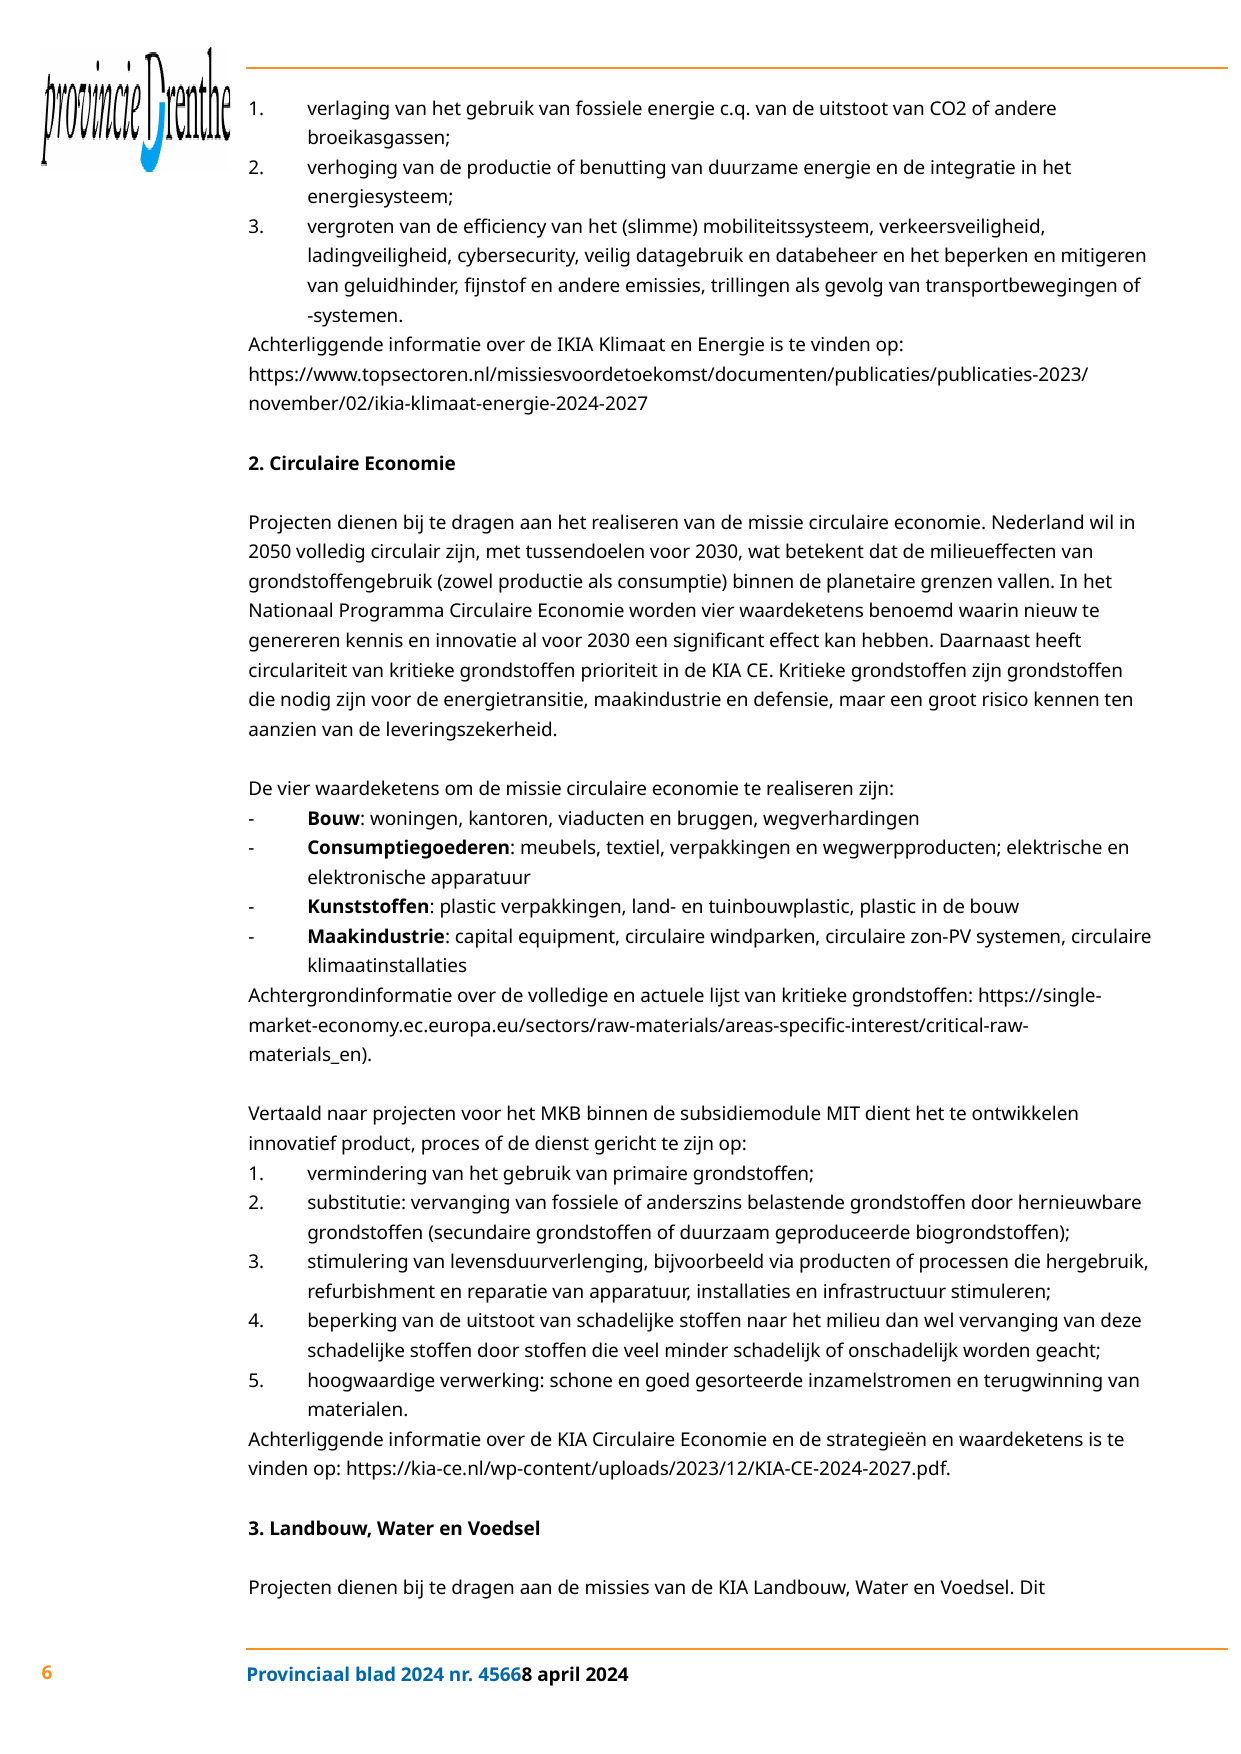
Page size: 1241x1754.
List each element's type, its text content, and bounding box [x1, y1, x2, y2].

list verhoging van de productie of benutting van duurzame energie en de integratie in het energiesysteem; [248, 154, 1152, 209]
list hoogwaardige verwerking: schone en goed gesorteerde inzamelstromen en terugwinning van materialen. [248, 1367, 1152, 1422]
list stimulering van levensduurverlenging, bijvoorbeeld via producten of processen die hergebruik, refurbishment en reparatie van apparatuur, installaties en infrastructuur stimuleren; [248, 1248, 1152, 1304]
text Achtergrondinformatie over de volledige en actuele lijst van kritieke grondstoffen: https://single-market-economy.ec.europa.eu/sectors/raw-materials/areas-specific-interest/critical-raw-materials_en). [248, 982, 1152, 1067]
list Bouw: woningen, kantoren, viaducten en bruggen, wegverhardingen [248, 805, 1152, 831]
text Vertaald naar projecten voor het MKB binnen de subsidiemodule MIT dient het te ontwikkelen innovatief product, proces of de dienst gericht te zijn op: [248, 1101, 1152, 1156]
text Achterliggende informatie over de KIA Circulaire Economie en de strategieën en waardeketens is te vinden op: https://kia-ce.nl/wp-content/uploads/2023/12/KIA-CE-2024-2027.pdf. [248, 1426, 1152, 1481]
text Achterliggende informatie over de IKIA Klimaat en Energie is te vinden op: https://www.topsectoren.nl/missiesvoordetoekomst/documenten/publicaties/publicaties-2023/november/02/ikia-klimaat-energie-2024-2027 [248, 331, 1152, 416]
text Projecten dienen bij te dragen aan de missies van de KIA Landbouw, Water en Voedsel. Dit [248, 1574, 1152, 1600]
list Kunststoffen: plastic verpakkingen, land- en tuinbouwplastic, plastic in de bouw [248, 893, 1152, 919]
list beperking van de uitstoot van schadelijke stoffen naar het milieu dan wel vervanging van deze schadelijke stoffen door stoffen die veel minder schadelijk of onschadelijk worden geacht; [248, 1308, 1152, 1363]
list vermindering van het gebruik van primaire grondstoffen; [248, 1160, 1152, 1186]
list substitutie: vervanging van fossiele of anderszins belastende grondstoffen door hernieuwbare grondstoffen (secundaire grondstoffen of duurzaam geproduceerde biogrondstoffen); [248, 1189, 1152, 1245]
list Maakindustrie: capital equipment, circulaire windparken, circulaire zon-PV systemen, circulaire klimaatinstallaties [248, 923, 1152, 978]
list Consumptiegoederen: meubels, textiel, verpakkingen en wegwerpproducten; elektrische en elektronische apparatuur [248, 834, 1152, 890]
text 3. Landbouw, Water en Voedsel [248, 1515, 1152, 1541]
list vergroten van de efficiency van het (slimme) mobiliteitssysteem, verkeersveiligheid, ladingveiligheid, cybersecurity, veilig datagebruik en databeheer en het beperken en mitigeren van geluidhinder, fijnstof en andere emissies, trillingen als gevolg van transportbewegingen of -systemen. [248, 213, 1152, 328]
list verlaging van het gebruik van fossiele energie c.q. van de uitstoot van CO2 of andere broeikasgassen; [248, 95, 1152, 150]
text De vier waardeketens om de missie circulaire economie te realiseren zijn: [248, 775, 1152, 801]
text 2. Circulaire Economie [248, 450, 1152, 476]
text Projecten dienen bij te dragen aan het realiseren van de missie circulaire economie. Nederland wil in 2050 volledig circulair zijn, met tussendoelen voor 2030, wat betekent dat de milieueffecten van grondstoffengebruik (zowel productie als consumptie) binnen de planetaire grenzen vallen. In het Nationaal Programma Circulaire Economie worden vier waardeketens benoemd waarin nieuw te genereren kennis en innovatie al voor 2030 een significant effect kan hebben. Daarnaast heeft circulariteit van kritieke grondstoffen prioriteit in de KIA CE. Kritieke grondstoffen zijn grondstoffen die nodig zijn voor de energietransitie, maakindustrie en defensie, maar een groot risico kennen ten aanzien van de leveringszekerheid. [248, 509, 1152, 742]
picture [41, 47, 231, 172]
